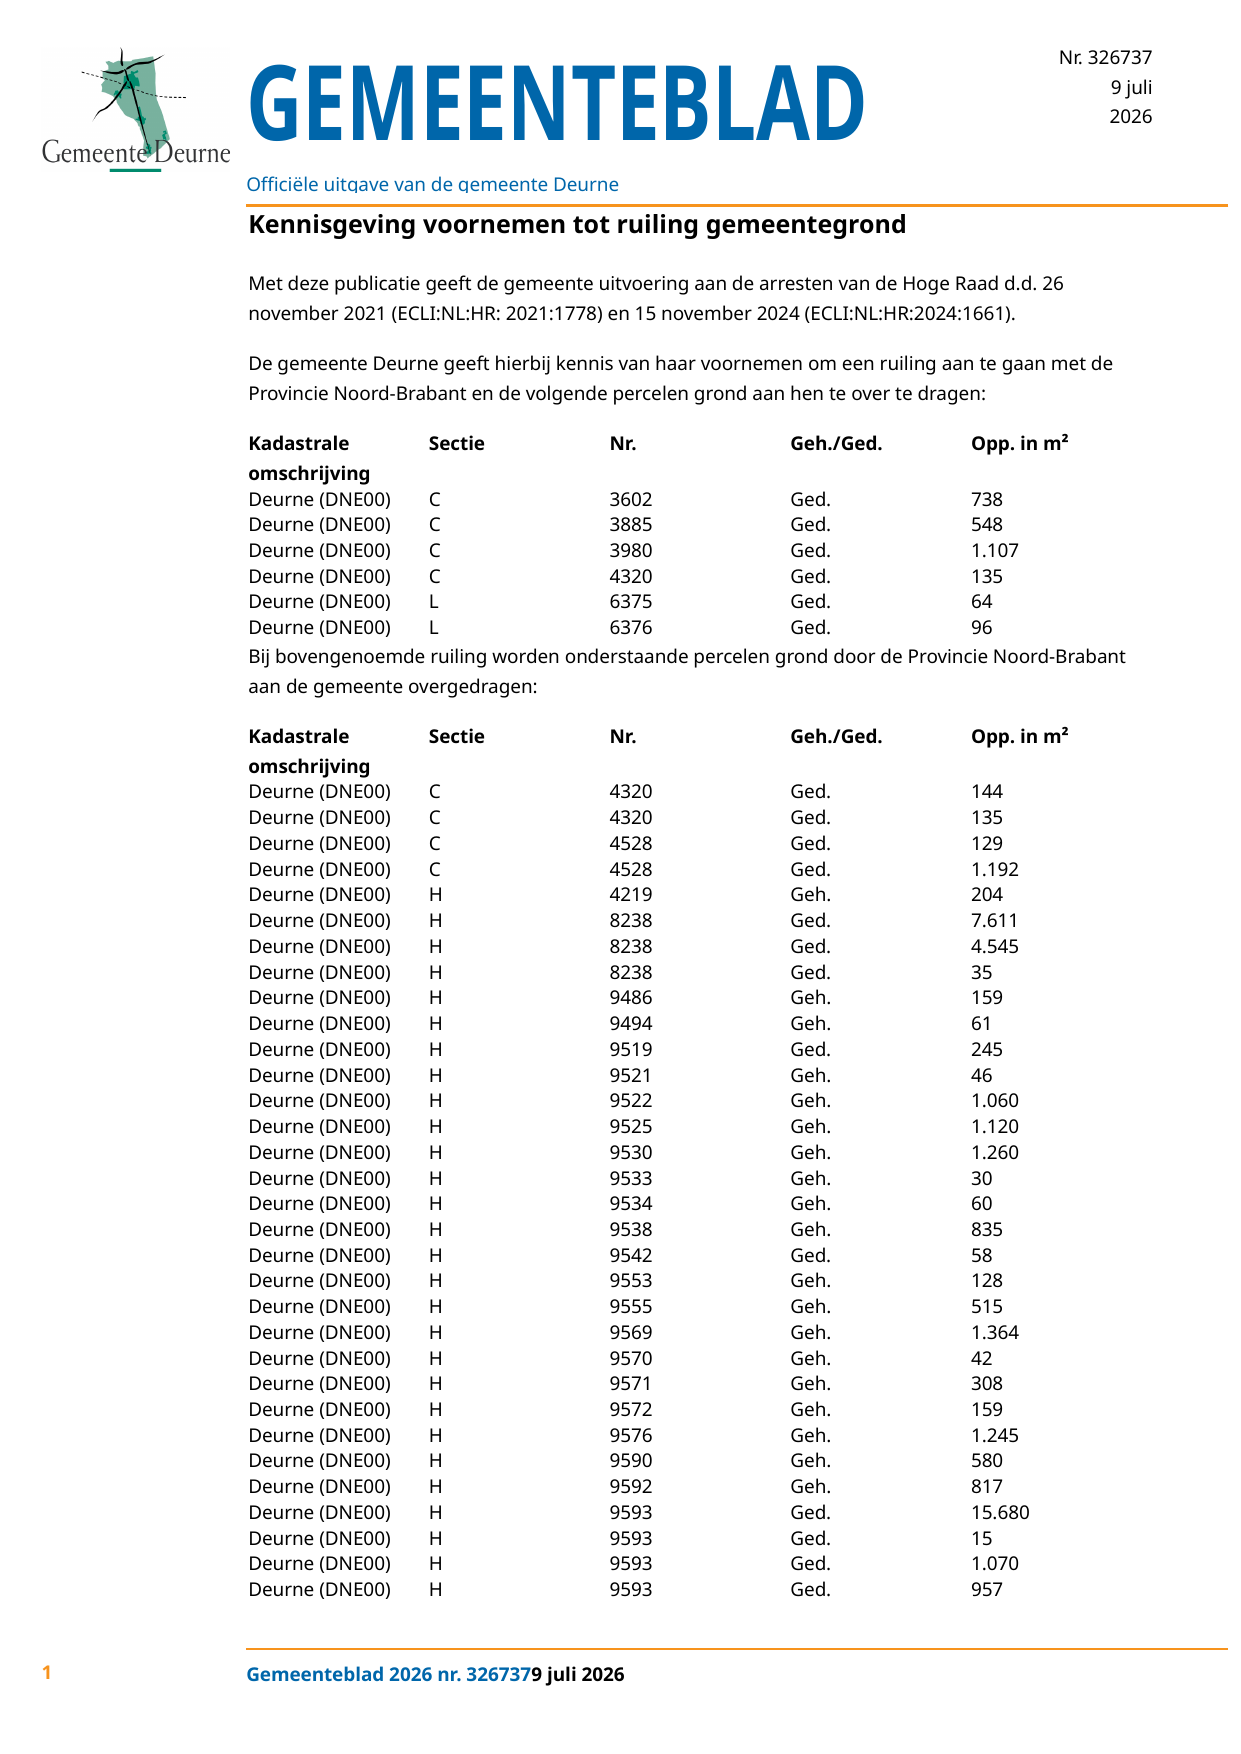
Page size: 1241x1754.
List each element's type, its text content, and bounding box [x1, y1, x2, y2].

table_header Geh./Ged. [790, 430, 971, 486]
table_cell 9553 [609, 1268, 790, 1293]
table_cell 738 [971, 486, 1152, 511]
table_cell 9494 [609, 1010, 790, 1036]
table_cell Deurne (DNE00) [248, 1525, 429, 1551]
table_cell Ged. [790, 830, 971, 856]
table_cell H [429, 1474, 609, 1499]
table_cell Deurne (DNE00) [248, 1088, 429, 1113]
text Met deze publicatie geeft de gemeente uitvoering aan de arresten van de Hoge Raad d.d. 26 november 2021 (ECLI:NL:HR: 2021:1778) en 15 november 2024 (ECLI:NL:HR:2024:1661). [248, 270, 1152, 326]
table_cell 159 [971, 985, 1152, 1010]
table_cell 1.107 [971, 537, 1152, 563]
table_cell Ged. [790, 805, 971, 830]
table_header Kadastrale omschrijving [248, 724, 429, 779]
table_cell 4528 [609, 830, 790, 856]
table_cell Ged. [790, 908, 971, 933]
table_cell 515 [971, 1293, 1152, 1319]
table_cell Geh. [790, 1371, 971, 1396]
table_cell 6375 [609, 589, 790, 614]
table_cell H [429, 933, 609, 959]
table_cell Ged. [790, 1576, 971, 1602]
table_cell 9593 [609, 1551, 790, 1576]
table_cell Geh. [790, 1216, 971, 1242]
table_cell Geh. [790, 1139, 971, 1165]
table_cell L [429, 614, 609, 640]
table_cell 128 [971, 1268, 1152, 1293]
table_cell Geh. [790, 1293, 971, 1319]
table_cell 9486 [609, 985, 790, 1010]
table_cell 1.060 [971, 1088, 1152, 1113]
table_cell 957 [971, 1576, 1152, 1602]
table_cell 204 [971, 882, 1152, 907]
table_cell Deurne (DNE00) [248, 1576, 429, 1602]
table_cell 159 [971, 1396, 1152, 1422]
table_cell H [429, 908, 609, 933]
table_cell H [429, 1113, 609, 1139]
table_cell Geh. [790, 1165, 971, 1190]
table_header Sectie [429, 430, 609, 486]
table_cell H [429, 1190, 609, 1216]
table_cell Ged. [790, 1242, 971, 1268]
table_cell Deurne (DNE00) [248, 1242, 429, 1268]
table_cell 9593 [609, 1525, 790, 1551]
table_cell 8238 [609, 959, 790, 984]
table_cell Ged. [790, 1036, 971, 1062]
table_cell 60 [971, 1190, 1152, 1216]
table_cell 9522 [609, 1088, 790, 1113]
table_cell H [429, 1345, 609, 1371]
table_cell Deurne (DNE00) [248, 563, 429, 589]
table_cell 4219 [609, 882, 790, 907]
table_cell 1.364 [971, 1319, 1152, 1345]
table_cell 96 [971, 614, 1152, 640]
picture [41, 47, 231, 172]
text Kennisgeving voornemen tot ruiling gemeentegrond [248, 207, 1152, 241]
table_cell Deurne (DNE00) [248, 1319, 429, 1345]
table_cell 42 [971, 1345, 1152, 1371]
table_cell 308 [971, 1371, 1152, 1396]
table_cell H [429, 1396, 609, 1422]
table_cell 61 [971, 1010, 1152, 1036]
table_cell 64 [971, 589, 1152, 614]
table_cell Geh. [790, 1190, 971, 1216]
table_cell H [429, 1371, 609, 1396]
table_cell Deurne (DNE00) [248, 1113, 429, 1139]
table_cell C [429, 511, 609, 537]
table_cell 4.545 [971, 933, 1152, 959]
table_cell 9519 [609, 1036, 790, 1062]
table_cell C [429, 563, 609, 589]
table_cell Ged. [790, 1525, 971, 1551]
table_cell Deurne (DNE00) [248, 589, 429, 614]
table_cell 9570 [609, 1345, 790, 1371]
table_cell 835 [971, 1216, 1152, 1242]
text De gemeente Deurne geeft hierbij kennis van haar voornemen om een ruiling aan te gaan met de Provincie Noord-Brabant en de volgende percelen grond aan hen te over te dragen: [248, 350, 1152, 406]
table_cell Deurne (DNE00) [248, 1010, 429, 1036]
table_cell H [429, 1551, 609, 1576]
table_cell H [429, 1448, 609, 1473]
table_cell 9538 [609, 1216, 790, 1242]
table_cell Deurne (DNE00) [248, 805, 429, 830]
table_cell Deurne (DNE00) [248, 1345, 429, 1371]
table_cell 1.245 [971, 1422, 1152, 1448]
table_cell Deurne (DNE00) [248, 830, 429, 856]
table_cell Geh. [790, 1448, 971, 1473]
table_cell 7.611 [971, 908, 1152, 933]
table_cell C [429, 830, 609, 856]
table_cell Geh. [790, 1268, 971, 1293]
text Bij bovengenoemde ruiling worden onderstaande percelen grond door de Provincie Noord-Brabant aan de gemeente overgedragen: [248, 643, 1152, 699]
table_cell H [429, 1062, 609, 1087]
table_cell 58 [971, 1242, 1152, 1268]
table_cell Geh. [790, 1113, 971, 1139]
table_cell 548 [971, 511, 1152, 537]
table_cell C [429, 779, 609, 804]
table_cell Deurne (DNE00) [248, 959, 429, 984]
table_cell Deurne (DNE00) [248, 1422, 429, 1448]
table_cell Deurne (DNE00) [248, 511, 429, 537]
table_cell H [429, 882, 609, 907]
table_cell H [429, 1165, 609, 1190]
table_cell Deurne (DNE00) [248, 614, 429, 640]
table_cell Ged. [790, 959, 971, 984]
table_cell Deurne (DNE00) [248, 1268, 429, 1293]
table_cell Ged. [790, 537, 971, 563]
table_cell 30 [971, 1165, 1152, 1190]
table_cell Deurne (DNE00) [248, 1448, 429, 1473]
table_cell Deurne (DNE00) [248, 1190, 429, 1216]
table_cell Deurne (DNE00) [248, 908, 429, 933]
table_cell 3885 [609, 511, 790, 537]
table_cell 35 [971, 959, 1152, 984]
table_cell C [429, 856, 609, 882]
table_cell 4320 [609, 779, 790, 804]
table_cell Deurne (DNE00) [248, 856, 429, 882]
table_cell Ged. [790, 563, 971, 589]
table_cell Deurne (DNE00) [248, 985, 429, 1010]
table_cell 817 [971, 1474, 1152, 1499]
table_cell 15 [971, 1525, 1152, 1551]
table_header Geh./Ged. [790, 724, 971, 779]
table_cell Deurne (DNE00) [248, 1396, 429, 1422]
table_cell 135 [971, 563, 1152, 589]
table_cell 8238 [609, 933, 790, 959]
table_cell 9533 [609, 1165, 790, 1190]
table_cell Deurne (DNE00) [248, 1371, 429, 1396]
table_cell H [429, 1242, 609, 1268]
table_cell Geh. [790, 1010, 971, 1036]
table_cell H [429, 959, 609, 984]
table_cell 9555 [609, 1293, 790, 1319]
table_cell 9593 [609, 1576, 790, 1602]
table_cell Deurne (DNE00) [248, 1139, 429, 1165]
table_cell 144 [971, 779, 1152, 804]
table_header Sectie [429, 724, 609, 779]
table_cell H [429, 1036, 609, 1062]
table_cell H [429, 1088, 609, 1113]
table_cell Deurne (DNE00) [248, 779, 429, 804]
table_cell Ged. [790, 614, 971, 640]
table_cell Ged. [790, 589, 971, 614]
table_cell Deurne (DNE00) [248, 486, 429, 511]
table_header Opp. in m² [971, 430, 1152, 486]
table_cell 15.680 [971, 1499, 1152, 1525]
table_cell Geh. [790, 1319, 971, 1345]
table_cell Deurne (DNE00) [248, 882, 429, 907]
table_cell Deurne (DNE00) [248, 1293, 429, 1319]
table_cell Deurne (DNE00) [248, 1499, 429, 1525]
table_cell 9534 [609, 1190, 790, 1216]
table_cell 135 [971, 805, 1152, 830]
table_cell 3602 [609, 486, 790, 511]
table_cell 4320 [609, 805, 790, 830]
table_cell Deurne (DNE00) [248, 1216, 429, 1242]
table_cell Deurne (DNE00) [248, 933, 429, 959]
table_cell H [429, 1010, 609, 1036]
table_cell Geh. [790, 1345, 971, 1371]
table_cell Ged. [790, 933, 971, 959]
table_cell 129 [971, 830, 1152, 856]
table_cell Ged. [790, 856, 971, 882]
table_cell H [429, 1319, 609, 1345]
table_header Nr. [609, 430, 790, 486]
table_header Opp. in m² [971, 724, 1152, 779]
table_cell Ged. [790, 779, 971, 804]
table_cell Geh. [790, 882, 971, 907]
table_cell Deurne (DNE00) [248, 1474, 429, 1499]
table_cell H [429, 985, 609, 1010]
table_cell 3980 [609, 537, 790, 563]
table_cell 9521 [609, 1062, 790, 1087]
table_cell H [429, 1422, 609, 1448]
table_cell 4528 [609, 856, 790, 882]
table_cell 46 [971, 1062, 1152, 1087]
table_cell Deurne (DNE00) [248, 537, 429, 563]
table_cell H [429, 1576, 609, 1602]
table_cell Deurne (DNE00) [248, 1036, 429, 1062]
table_cell H [429, 1525, 609, 1551]
table_cell H [429, 1139, 609, 1165]
table_cell Deurne (DNE00) [248, 1551, 429, 1576]
table_cell 9571 [609, 1371, 790, 1396]
table_cell Geh. [790, 1474, 971, 1499]
table_cell 9542 [609, 1242, 790, 1268]
table_cell H [429, 1216, 609, 1242]
table_cell 9590 [609, 1448, 790, 1473]
table_cell Geh. [790, 1396, 971, 1422]
table_cell 9569 [609, 1319, 790, 1345]
table_cell 9592 [609, 1474, 790, 1499]
table_header Nr. [609, 724, 790, 779]
table_cell 9572 [609, 1396, 790, 1422]
table_cell 9530 [609, 1139, 790, 1165]
table_cell 8238 [609, 908, 790, 933]
table_cell Ged. [790, 1499, 971, 1525]
table_cell 1.120 [971, 1113, 1152, 1139]
table_cell H [429, 1499, 609, 1525]
table_cell C [429, 537, 609, 563]
table_cell Geh. [790, 1062, 971, 1087]
table_cell Ged. [790, 511, 971, 537]
table_cell 1.260 [971, 1139, 1152, 1165]
table_cell C [429, 805, 609, 830]
table_cell Geh. [790, 1422, 971, 1448]
table_cell Geh. [790, 1088, 971, 1113]
table_cell Ged. [790, 486, 971, 511]
table_cell H [429, 1293, 609, 1319]
table_cell 580 [971, 1448, 1152, 1473]
table_cell 9525 [609, 1113, 790, 1139]
table_cell Deurne (DNE00) [248, 1062, 429, 1087]
table_cell 9593 [609, 1499, 790, 1525]
table_cell L [429, 589, 609, 614]
table_cell 6376 [609, 614, 790, 640]
table_cell 4320 [609, 563, 790, 589]
table_cell C [429, 486, 609, 511]
table_cell Geh. [790, 985, 971, 1010]
table_cell 245 [971, 1036, 1152, 1062]
table_cell Ged. [790, 1551, 971, 1576]
table_cell Deurne (DNE00) [248, 1165, 429, 1190]
table_cell 1.192 [971, 856, 1152, 882]
table_cell H [429, 1268, 609, 1293]
table_header Kadastrale omschrijving [248, 430, 429, 486]
table_cell 1.070 [971, 1551, 1152, 1576]
table_cell 9576 [609, 1422, 790, 1448]
